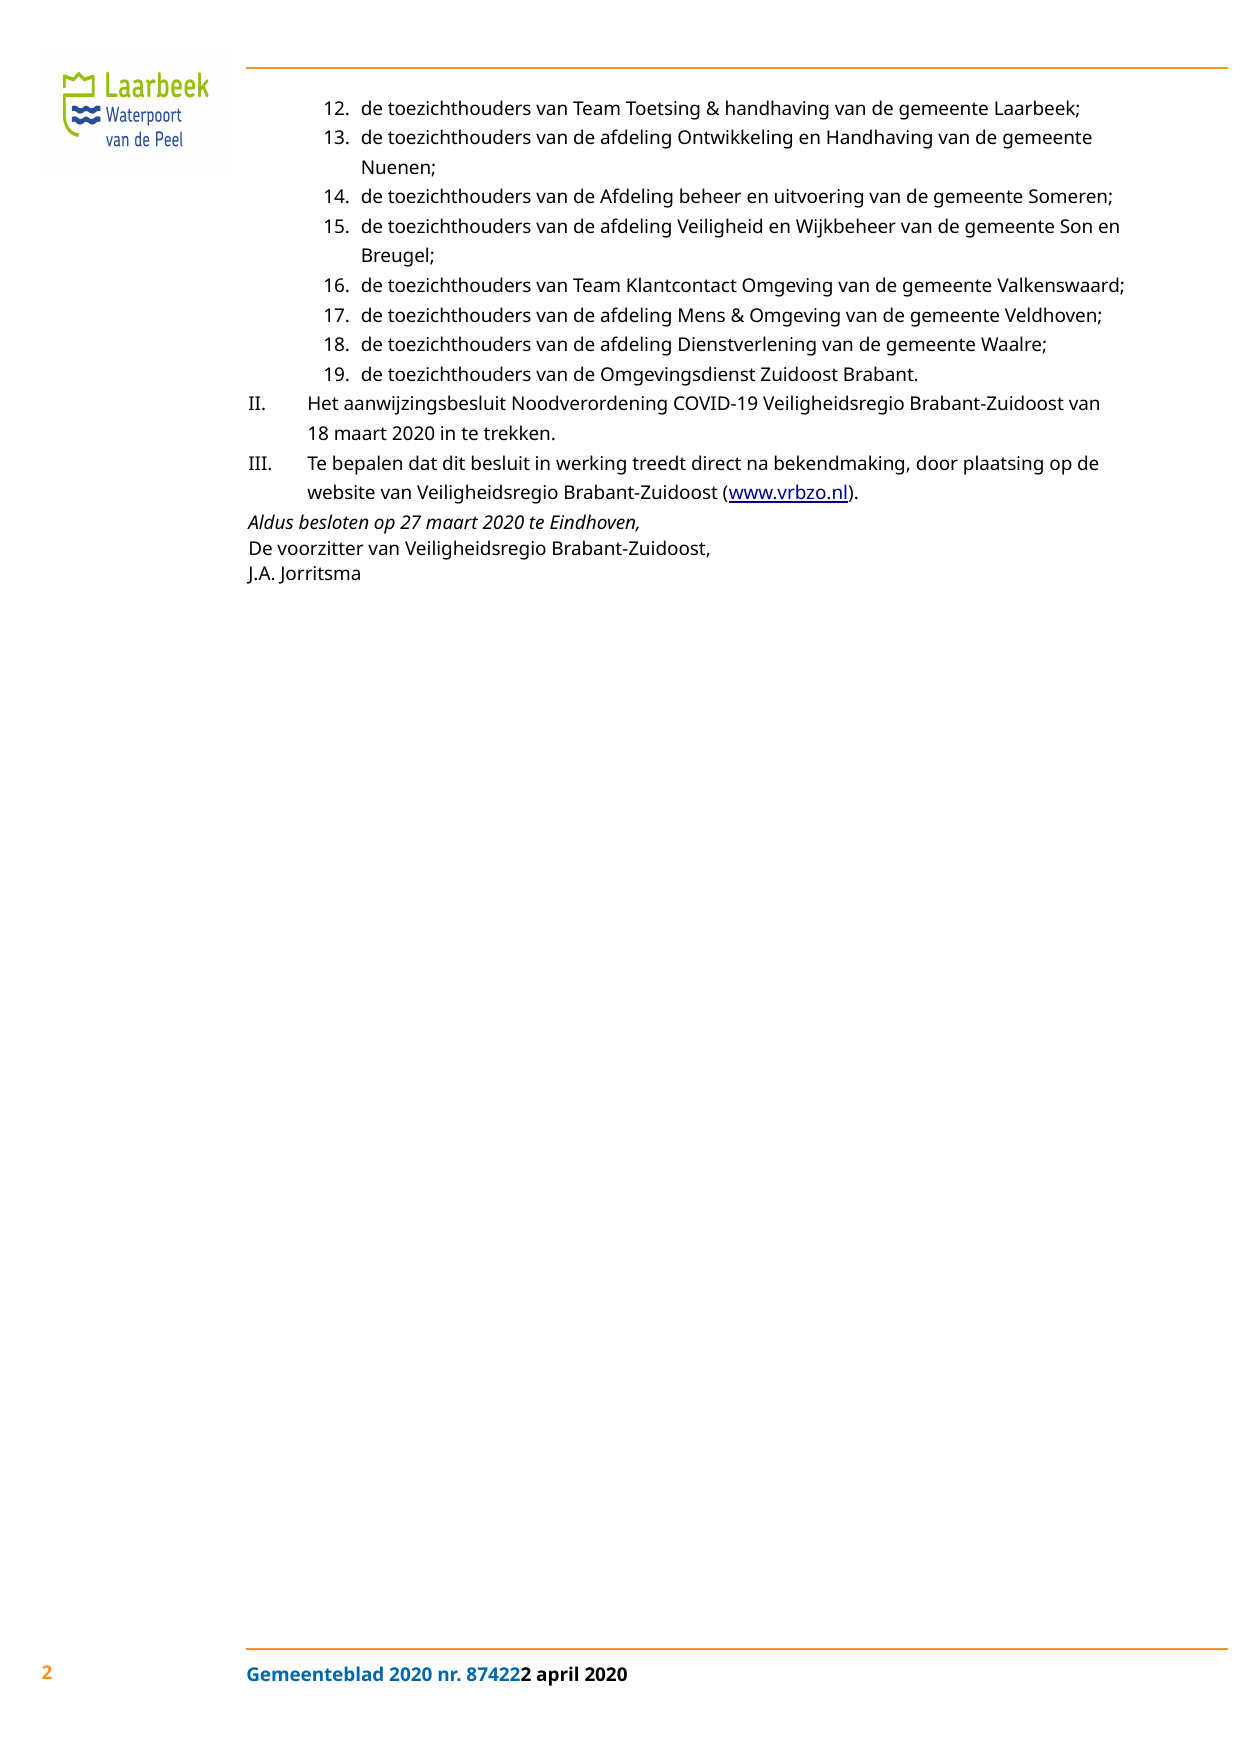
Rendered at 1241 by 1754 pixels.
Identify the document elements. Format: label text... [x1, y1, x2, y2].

list Het aanwijzingsbesluit Noodverordening COVID-19 Veiligheidsregio Brabant-Zuidoost van 18 maart 2020 in te trekken. [248, 391, 1152, 446]
list de toezichthouders van de afdeling Veiligheid en Wijkbeheer van de gemeente Son en Breugel; [323, 213, 1152, 268]
list de toezichthouders van de Omgevingsdienst Zuidoost Brabant. [323, 361, 1152, 387]
list de toezichthouders van de afdeling Dienstverlening van de gemeente Waalre; [323, 331, 1152, 357]
list de toezichthouders van de afdeling Ontwikkeling en Handhaving van de gemeente Nuenen; [323, 124, 1152, 180]
list de toezichthouders van Team Toetsing & handhaving van de gemeente Laarbeek; [323, 95, 1152, 121]
list de toezichthouders van Team Klantcontact Omgeving van de gemeente Valkenswaard; [323, 272, 1152, 298]
picture [41, 47, 231, 172]
text J.A. Jorritsma [248, 560, 1152, 586]
list Te bepalen dat dit besluit in werking treedt direct na bekendmaking, door plaatsing op de website van Veiligheidsregio Brabant-Zuidoost (www.vrbzo.nl). [248, 450, 1152, 505]
text De voorzitter van Veiligheidsregio Brabant-Zuidoost, [248, 535, 1152, 560]
text Aldus besloten op 27 maart 2020 te Eindhoven, [248, 509, 1152, 535]
list de toezichthouders van de Afdeling beheer en uitvoering van de gemeente Someren; [323, 183, 1152, 209]
list de toezichthouders van de afdeling Mens & Omgeving van de gemeente Veldhoven; [323, 302, 1152, 328]
